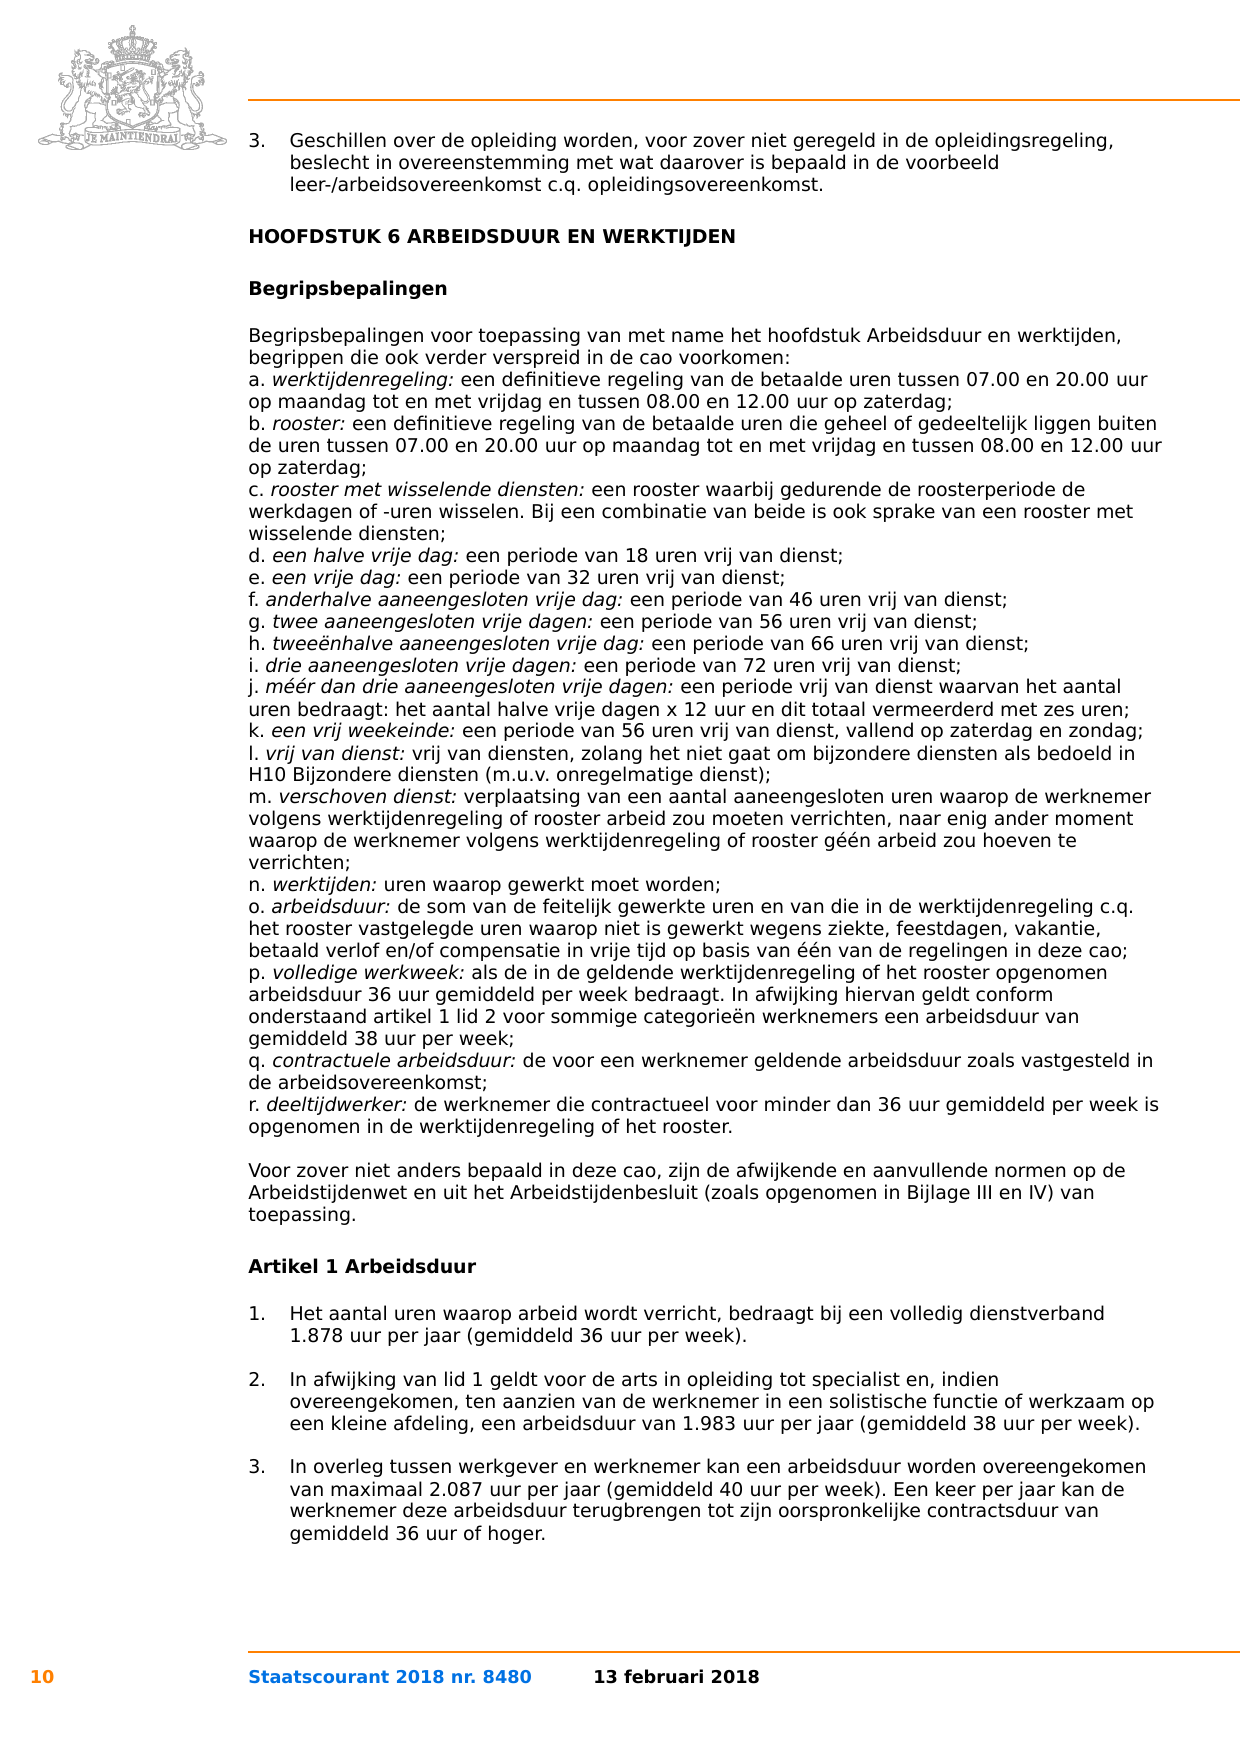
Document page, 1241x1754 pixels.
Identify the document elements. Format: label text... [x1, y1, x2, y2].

text 3. Geschillen over de opleiding worden, voor zover niet geregeld in de opleidingsregeling, beslecht in overeenstemming met wat daarover is bepaald in de voorbeeld leer-/arbeidsovereenkomst c.q. opleidingsovereenkomst. [248, 130, 1163, 196]
picture [38, 25, 227, 150]
text 2. In afwijking van lid 1 geldt voor de arts in opleiding tot specialist en, indien overeengekomen, ten aanzien van de werknemer in een solistische functie of werkzaam op een kleine afdeling, een arbeidsduur van 1.983 uur per jaar (gemiddeld 38 uur per week). [248, 1369, 1163, 1434]
subtitle HOOFDSTUK 6 ARBEIDSDUUR EN WERKTIJDEN [248, 226, 1163, 248]
text r. deeltijdwerker: de werknemer die contractueel voor minder dan 36 uur gemiddeld per week is opgenomen in de werktijdenregeling of het rooster. [248, 1094, 1163, 1138]
text j. méér dan drie aaneengesloten vrije dagen: een periode vrij van dienst waarvan het aantal uren bedraagt: het aantal halve vrije dagen x 12 uur en dit totaal vermeerderd met zes uren; [248, 676, 1163, 720]
text l. vrij van dienst: vrij van diensten, zolang het niet gaat om bijzondere diensten als bedoeld in H10 Bijzondere diensten (m.u.v. onregelmatige dienst); [248, 742, 1163, 786]
text p. volledige werkweek: als de in de geldende werktijdenregeling of het rooster opgenomen arbeidsduur 36 uur gemiddeld per week bedraagt. In afwijking hiervan geldt conform onderstaand artikel 1 lid 2 voor sommige categorieën werknemers een arbeidsduur van gemiddeld 38 uur per week; [248, 962, 1163, 1050]
text o. arbeidsduur: de som van de feitelijk gewerkte uren en van die in de werktijdenregeling c.q. het rooster vastgelegde uren waarop niet is gewerkt wegens ziekte, feestdagen, vakantie, betaald verlof en/of compensatie in vrije tijd op basis van één van de regelingen in deze cao; [248, 896, 1163, 962]
subtitle Begripsbepalingen [248, 278, 1163, 300]
text 3. In overleg tussen werkgever en werknemer kan een arbeidsduur worden overeengekomen van maximaal 2.087 uur per jaar (gemiddeld 40 uur per week). Een keer per jaar kan de werknemer deze arbeidsduur terugbrengen tot zijn oorspronkelijke contractsduur van gemiddeld 36 uur of hoger. [248, 1456, 1163, 1544]
text i. drie aaneengesloten vrije dagen: een periode van 72 uren vrij van dienst; [248, 654, 1163, 676]
text d. een halve vrije dag: een periode van 18 uren vrij van dienst; [248, 544, 1163, 567]
text c. rooster met wisselende diensten: een rooster waarbij gedurende de roosterperiode de werkdagen of -uren wisselen. Bij een combinatie van beide is ook sprake van een rooster met wisselende diensten; [248, 479, 1163, 544]
text n. werktijden: uren waarop gewerkt moet worden; [248, 874, 1163, 896]
text Begripsbepalingen voor toepassing van met name het hoofdstuk Arbeidsduur en werktijden, begrippen die ook verder verspreid in de cao voorkomen: [248, 325, 1163, 369]
text e. een vrije dag: een periode van 32 uren vrij van dienst; [248, 567, 1163, 588]
text 1. Het aantal uren waarop arbeid wordt verricht, bedraagt bij een volledig dienstverband 1.878 uur per jaar (gemiddeld 36 uur per week). [248, 1303, 1163, 1347]
text h. tweeënhalve aaneengesloten vrije dag: een periode van 66 uren vrij van dienst; [248, 632, 1163, 654]
text k. een vrij weekeinde: een periode van 56 uren vrij van dienst, vallend op zaterdag en zondag; [248, 720, 1163, 742]
text Voor zover niet anders bepaald in deze cao, zijn de afwijkende en aanvullende normen op de Arbeidstijdenwet en uit het Arbeidstijdenbesluit (zoals opgenomen in Bijlage III en IV) van toepassing. [248, 1160, 1163, 1226]
text m. verschoven dienst: verplaatsing van een aantal aaneengesloten uren waarop de werknemer volgens werktijdenregeling of rooster arbeid zou moeten verrichten, naar enig ander moment waarop de werknemer volgens werktijdenregeling of rooster géén arbeid zou hoeven te verrichten; [248, 786, 1163, 874]
text a. werktijdenregeling: een definitieve regeling van de betaalde uren tussen 07.00 en 20.00 uur op maandag tot en met vrijdag en tussen 08.00 en 12.00 uur op zaterdag; [248, 369, 1163, 413]
text f. anderhalve aaneengesloten vrije dag: een periode van 46 uren vrij van dienst; [248, 588, 1163, 611]
subtitle Artikel 1 Arbeidsduur [248, 1256, 1163, 1278]
text b. rooster: een definitieve regeling van de betaalde uren die geheel of gedeeltelijk liggen buiten de uren tussen 07.00 en 20.00 uur op maandag tot en met vrijdag en tussen 08.00 en 12.00 uur op zaterdag; [248, 413, 1163, 479]
text g. twee aaneengesloten vrije dagen: een periode van 56 uren vrij van dienst; [248, 611, 1163, 632]
text q. contractuele arbeidsduur: de voor een werknemer geldende arbeidsduur zoals vastgesteld in de arbeidsovereenkomst; [248, 1050, 1163, 1094]
